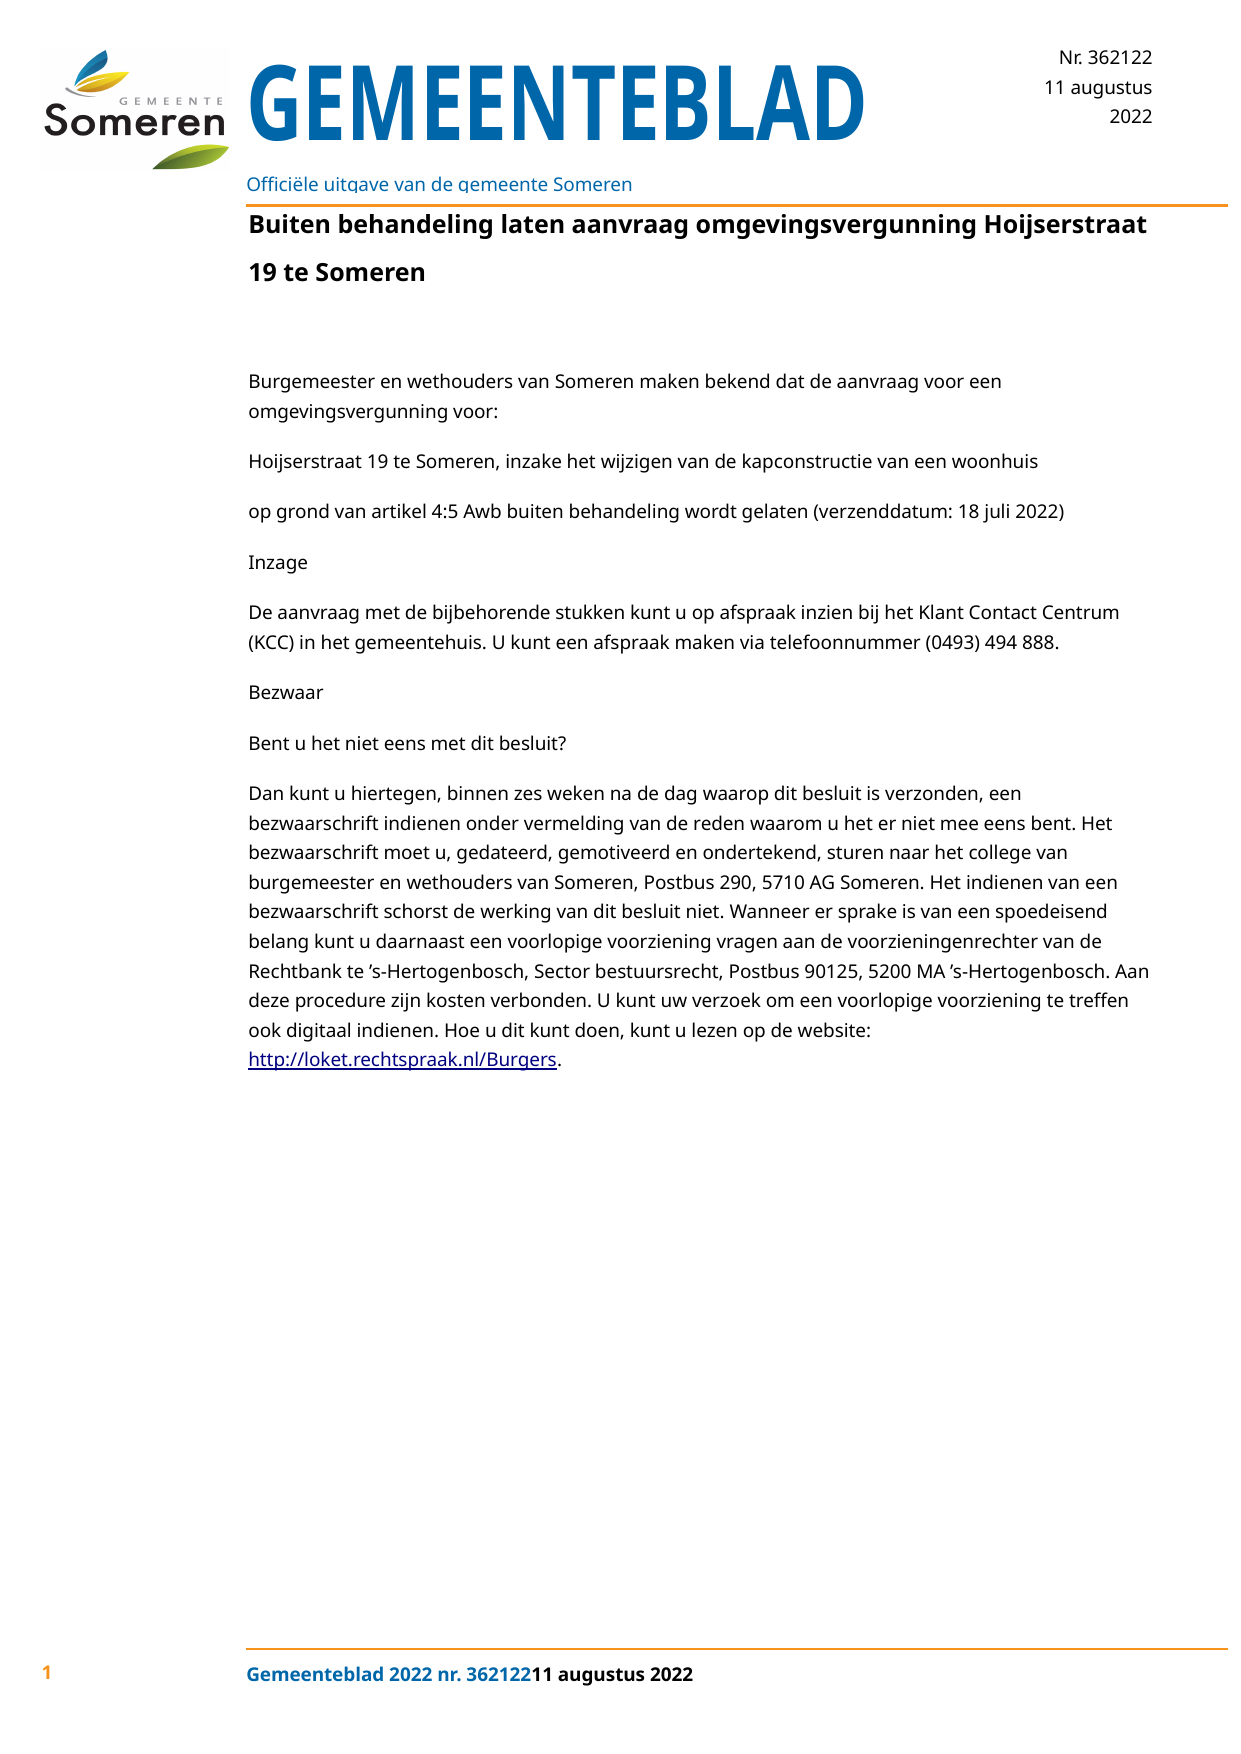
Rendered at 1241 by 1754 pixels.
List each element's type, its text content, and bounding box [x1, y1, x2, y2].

text op grond van artikel 4:5 Awb buiten behandeling wordt gelaten (verzenddatum: 18 juli 2022) [248, 499, 1152, 524]
text Buiten behandeling laten aanvraag omgevingsvergunning Hoijserstraat 19 te Someren [248, 207, 1152, 288]
text Bezwaar [248, 679, 1152, 705]
text Inzage [248, 549, 1152, 575]
picture [41, 47, 231, 172]
text De aanvraag met de bijbehorende stukken kunt u op afspraak inzien bij het Klant Contact Centrum (KCC) in het gemeentehuis. U kunt een afspraak maken via telefoonnummer (0493) 494 888. [248, 599, 1152, 655]
text Dan kunt u hiertegen, binnen zes weken na de dag waarop dit besluit is verzonden, een bezwaarschrift indienen onder vermelding van de reden waarom u het er niet mee eens bent. Het bezwaarschrift moet u, gedateerd, gemotiveerd en ondertekend, sturen naar het college van burgemeester en wethouders van Someren, Postbus 290, 5710 AG Someren. Het indienen van een bezwaarschrift schorst de werking van dit besluit niet. Wanneer er sprake is van een spoedeisend belang kunt u daarnaast een voorlopige voorziening vragen aan de voorzieningenrechter van de Rechtbank te ’s-Hertogenbosch, Sector bestuursrecht, Postbus 90125, 5200 MA ’s-Hertogenbosch. Aan deze procedure zijn kosten verbonden. U kunt uw verzoek om een voorlopige voorziening te treffen ook digitaal indienen. Hoe u dit kunt doen, kunt u lezen op de website: http://loket.rechtspraak.nl/Burgers. [248, 780, 1152, 1072]
text Burgemeester en wethouders van Someren maken bekend dat de aanvraag voor een omgevingsvergunning voor: [248, 368, 1152, 424]
text Hoijserstraat 19 te Someren, inzake het wijzigen van de kapconstructie van een woonhuis [248, 448, 1152, 474]
text Bent u het niet eens met dit besluit? [248, 730, 1152, 756]
